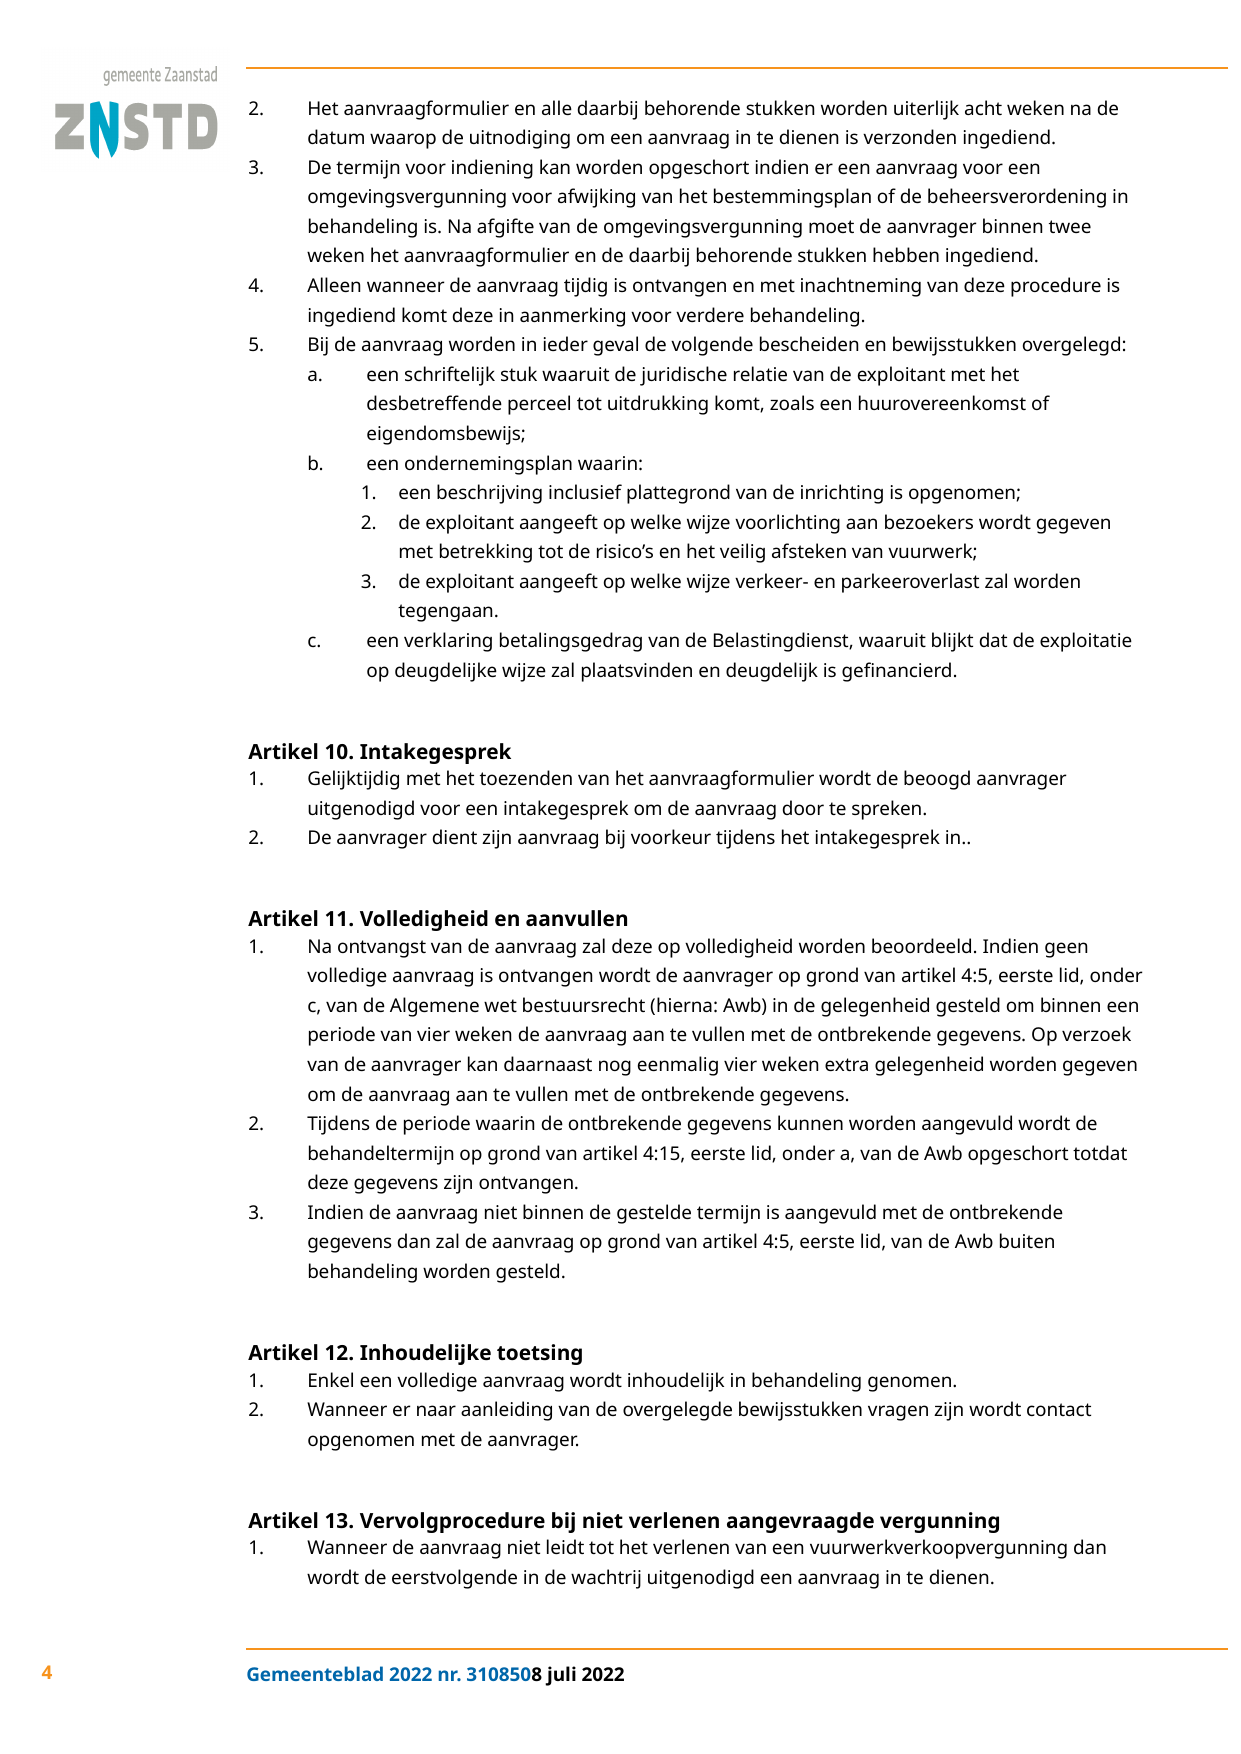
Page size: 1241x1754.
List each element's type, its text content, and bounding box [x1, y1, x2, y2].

list Indien de aanvraag niet binnen de gestelde termijn is aangevuld met de ontbrekende gegevens dan zal de aanvraag op grond van artikel 4:5, eerste lid, van de Awb buiten behandeling worden gesteld. [248, 1199, 1152, 1284]
list Na ontvangst van de aanvraag zal deze op volledigheid worden beoordeeld. Indien geen volledige aanvraag is ontvangen wordt de aanvrager op grond van artikel 4:5, eerste lid, onder c, van de Algemene wet bestuursrecht (hierna: Awb) in de gelegenheid gesteld om binnen een periode van vier weken de aanvraag aan te vullen met de ontbrekende gegevens. Op verzoek van de aanvrager kan daarnaast nog eenmalig vier weken extra gelegenheid worden gegeven om de aanvraag aan te vullen met de ontbrekende gegevens. [248, 933, 1152, 1107]
text Artikel 11. Volledigheid en aanvullen [248, 904, 1152, 933]
list een verklaring betalingsgedrag van de Belastingdienst, waaruit blijkt dat de exploitatie op deugdelijke wijze zal plaatsvinden en deugdelijk is gefinancierd. [307, 627, 1152, 683]
picture [41, 47, 231, 172]
list De termijn voor indiening kan worden opgeschort indien er een aanvraag voor een omgevingsvergunning voor afwijking van het bestemmingsplan of de beheersverordening in behandeling is. Na afgifte van de omgevingsvergunning moet de aanvrager binnen twee weken het aanvraagformulier en de daarbij behorende stukken hebben ingediend. [248, 154, 1152, 268]
text Artikel 13. Vervolgprocedure bij niet verlenen aangevraagde vergunning [248, 1506, 1152, 1534]
list Wanneer er naar aanleiding van de overgelegde bewijsstukken vragen zijn wordt contact opgenomen met de aanvrager. [248, 1396, 1152, 1452]
list Bij de aanvraag worden in ieder geval de volgende bescheiden en bewijsstukken overgelegd: [248, 331, 1152, 357]
list de exploitant aangeeft op welke wijze verkeer- en parkeeroverlast zal worden tegengaan. [361, 568, 1152, 623]
text Artikel 10. Intakegesprek [248, 737, 1152, 765]
list De aanvrager dient zijn aanvraag bij voorkeur tijdens het intakegesprek in.. [248, 824, 1152, 850]
text Artikel 12. Inhoudelijke toetsing [248, 1338, 1152, 1367]
list Tijdens de periode waarin de ontbrekende gegevens kunnen worden aangevuld wordt de behandeltermijn op grond van artikel 4:15, eerste lid, onder a, van de Awb opgeschort totdat deze gegevens zijn ontvangen. [248, 1110, 1152, 1195]
list een ondernemingsplan waarin: [307, 450, 1152, 476]
list Wanneer de aanvraag niet leidt tot het verlenen van een vuurwerkverkoopvergunning dan wordt de eerstvolgende in de wachtrij uitgenodigd een aanvraag in te dienen. [248, 1534, 1152, 1590]
list de exploitant aangeeft op welke wijze voorlichting aan bezoekers wordt gegeven met betrekking tot de risico’s en het veilig afsteken van vuurwerk; [361, 509, 1152, 564]
list Het aanvraagformulier en alle daarbij behorende stukken worden uiterlijk acht weken na de datum waarop de uitnodiging om een aanvraag in te dienen is verzonden ingediend. [248, 95, 1152, 150]
list Enkel een volledige aanvraag wordt inhoudelijk in behandeling genomen. [248, 1367, 1152, 1392]
list een beschrijving inclusief plattegrond van de inrichting is opgenomen; [361, 479, 1152, 505]
list een schriftelijk stuk waaruit de juridische relatie van de exploitant met het desbetreffende perceel tot uitdrukking komt, zoals een huurovereenkomst of eigendomsbewijs; [307, 361, 1152, 446]
list Alleen wanneer de aanvraag tijdig is ontvangen en met inachtneming van deze procedure is ingediend komt deze in aanmerking voor verdere behandeling. [248, 272, 1152, 328]
list Gelijktijdig met het toezenden van het aanvraagformulier wordt de beoogd aanvrager uitgenodigd voor een intakegesprek om de aanvraag door te spreken. [248, 765, 1152, 821]
